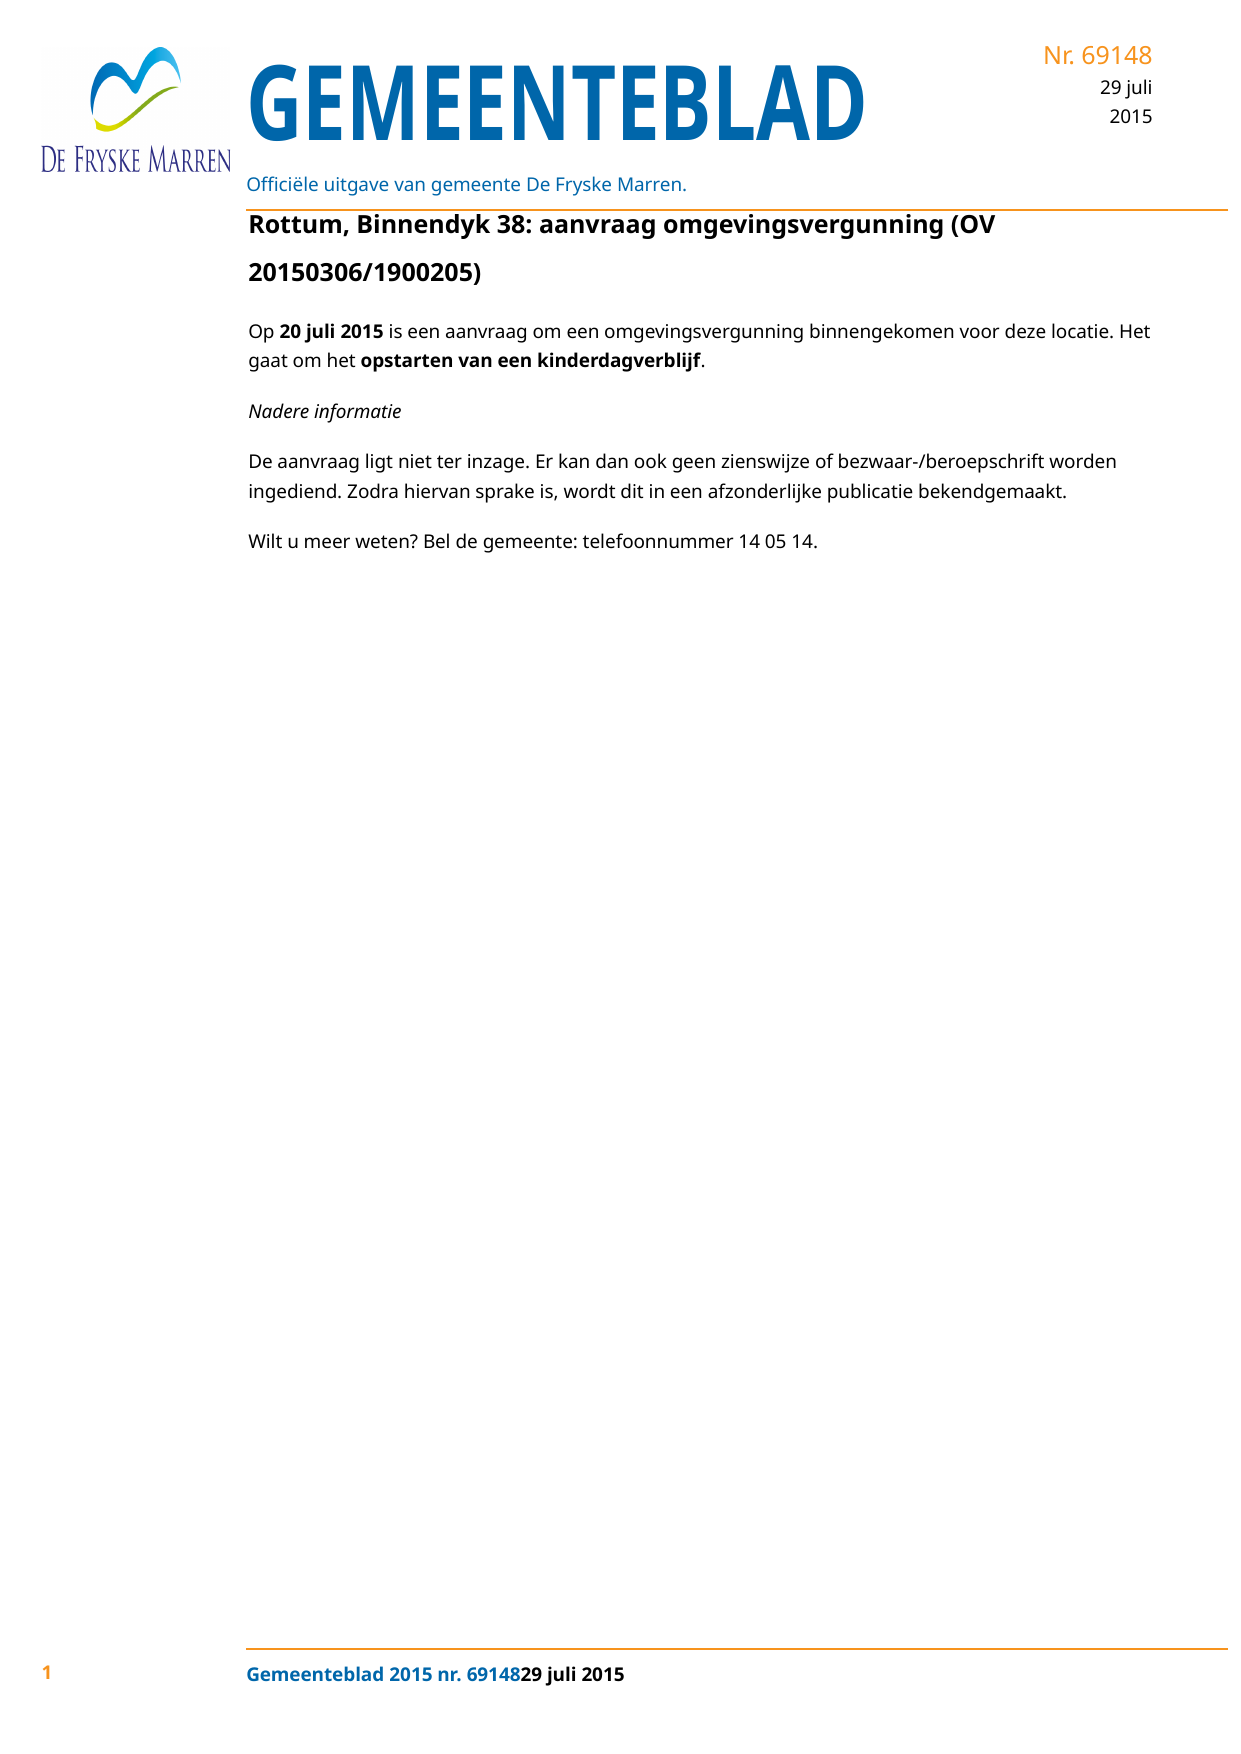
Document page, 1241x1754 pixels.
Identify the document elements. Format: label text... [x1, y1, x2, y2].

picture [41, 47, 231, 172]
text Rottum, Binnendyk 38: aanvraag omgevingsvergunning (OV 20150306/1900205) [248, 211, 1152, 288]
text De aanvraag ligt niet ter inzage. Er kan dan ook geen zienswijze of bezwaar-/beroepschrift worden ingediend. Zodra hiervan sprake is, wordt dit in een afzonderlijke publicatie bekendgemaakt. [248, 448, 1152, 504]
text Op 20 juli 2015 is een aanvraag om een omgevingsvergunning binnengekomen voor deze locatie. Het gaat om het opstarten van een kinderdagverblijf. [248, 318, 1152, 373]
text Nadere informatie [248, 398, 1152, 424]
text Wilt u meer weten? Bel de gemeente: telefoonnummer 14 05 14. [248, 528, 1152, 554]
